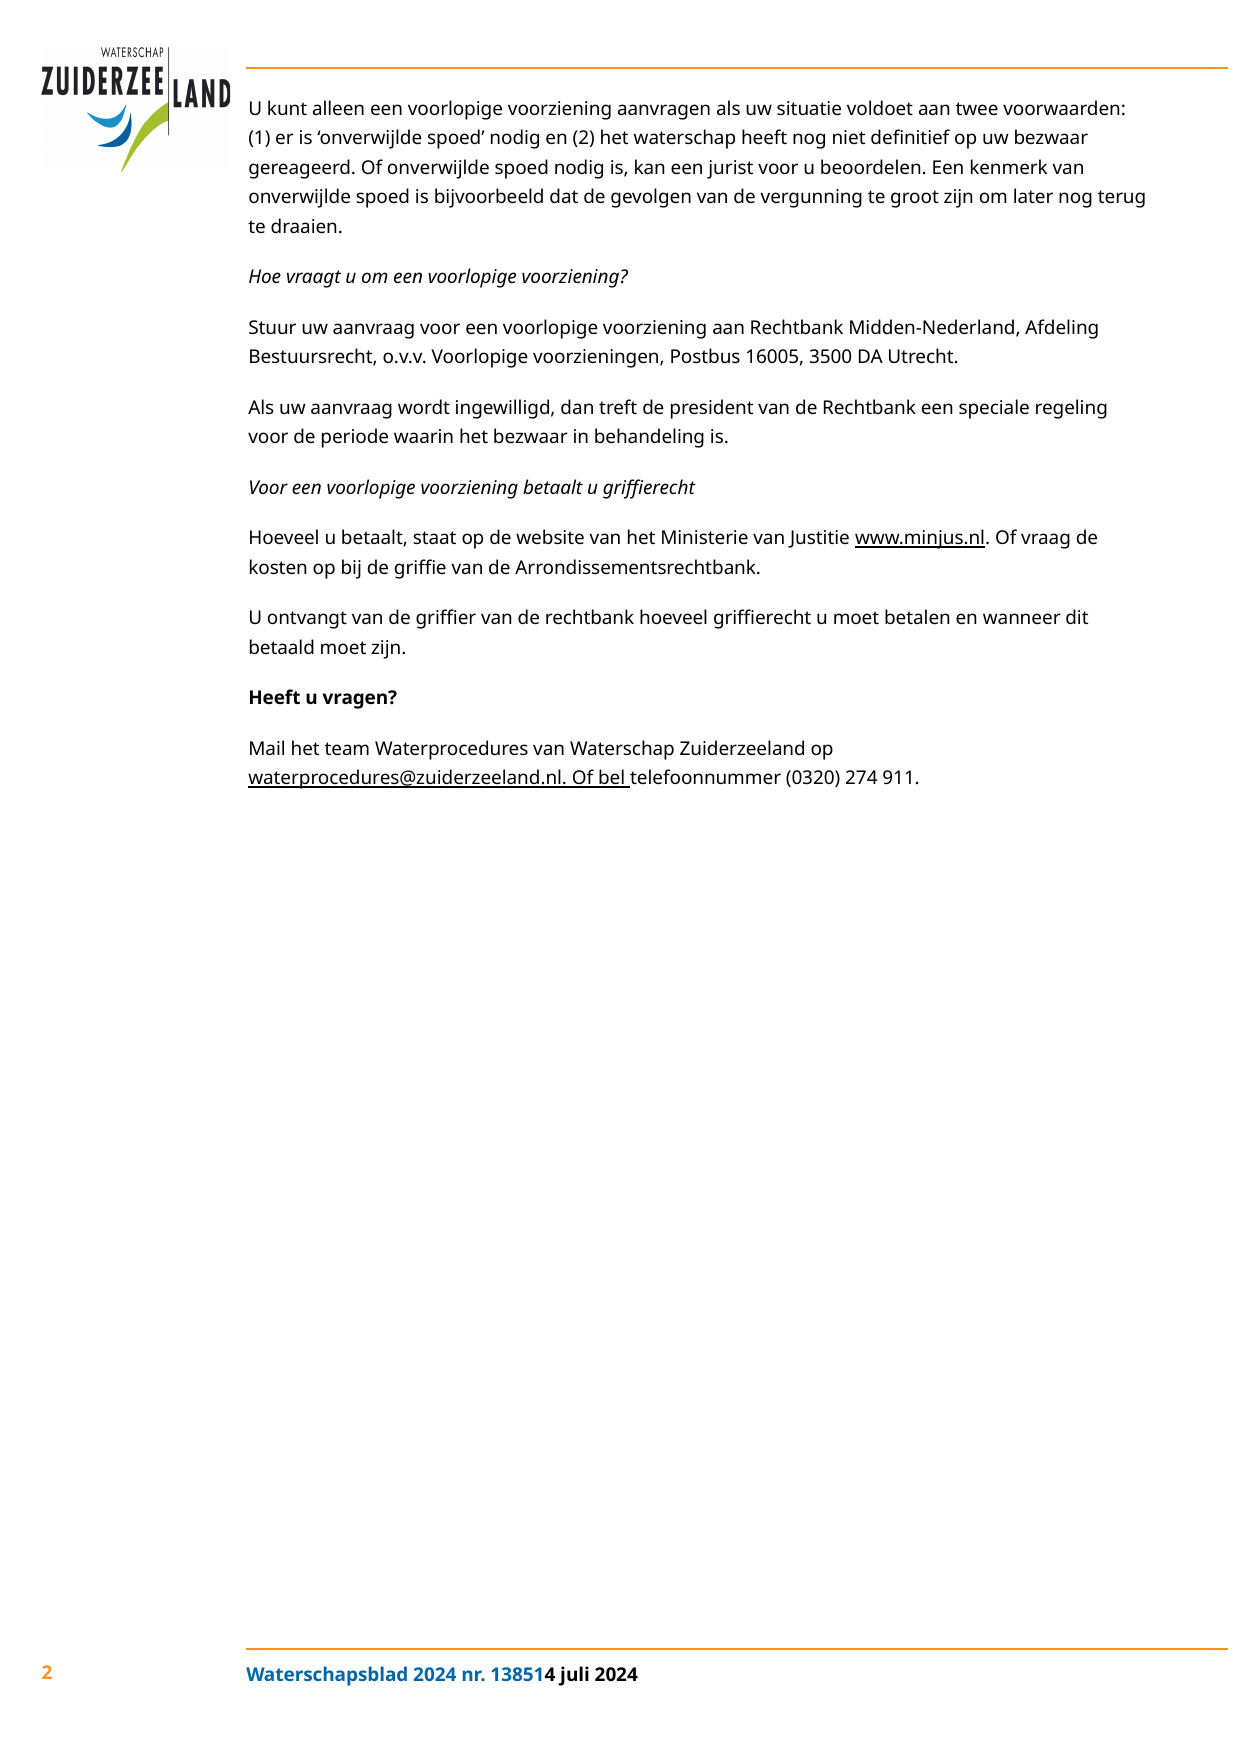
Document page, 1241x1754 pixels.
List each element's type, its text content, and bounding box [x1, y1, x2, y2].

text Hoeveel u betaalt, staat op de website van het Ministerie van Justitie www.minjus.nl. Of vraag de kosten op bij de griffie van de Arrondissementsrechtbank. [248, 524, 1152, 580]
text Stuur uw aanvraag voor een voorlopige voorziening aan Rechtbank Midden-Nederland, Afdeling Bestuursrecht, o.v.v. Voorlopige voorzieningen, Postbus 16005, 3500 DA Utrecht. [248, 314, 1152, 369]
text Als uw aanvraag wordt ingewilligd, dan treft de president van de Rechtbank een speciale regeling voor de periode waarin het bezwaar in behandeling is. [248, 394, 1152, 449]
picture [41, 47, 231, 172]
text U kunt alleen een voorlopige voorziening aanvragen als uw situatie voldoet aan twee voorwaarden: (1) er is ‘onverwijlde spoed’ nodig en (2) het waterschap heeft nog niet definitief op uw bezwaar gereageerd. Of onverwijlde spoed nodig is, kan een jurist voor u beoordelen. Een kenmerk van onverwijlde spoed is bijvoorbeeld dat de gevolgen van de vergunning te groot zijn om later nog terug te draaien. [248, 95, 1152, 239]
text U ontvangt van de griffier van de rechtbank hoeveel griffierecht u moet betalen en wanneer dit betaald moet zijn. [248, 604, 1152, 660]
text Voor een voorlopige voorziening betaalt u griffierecht [248, 474, 1152, 500]
text Heeft u vragen? [248, 684, 1152, 710]
text Mail het team Waterprocedures van Waterschap Zuiderzeeland op waterprocedures@zuiderzeeland.nl. Of bel telefoonnummer (0320) 274 911. [248, 735, 1152, 790]
text Hoe vraagt u om een voorlopige voorziening? [248, 263, 1152, 289]
